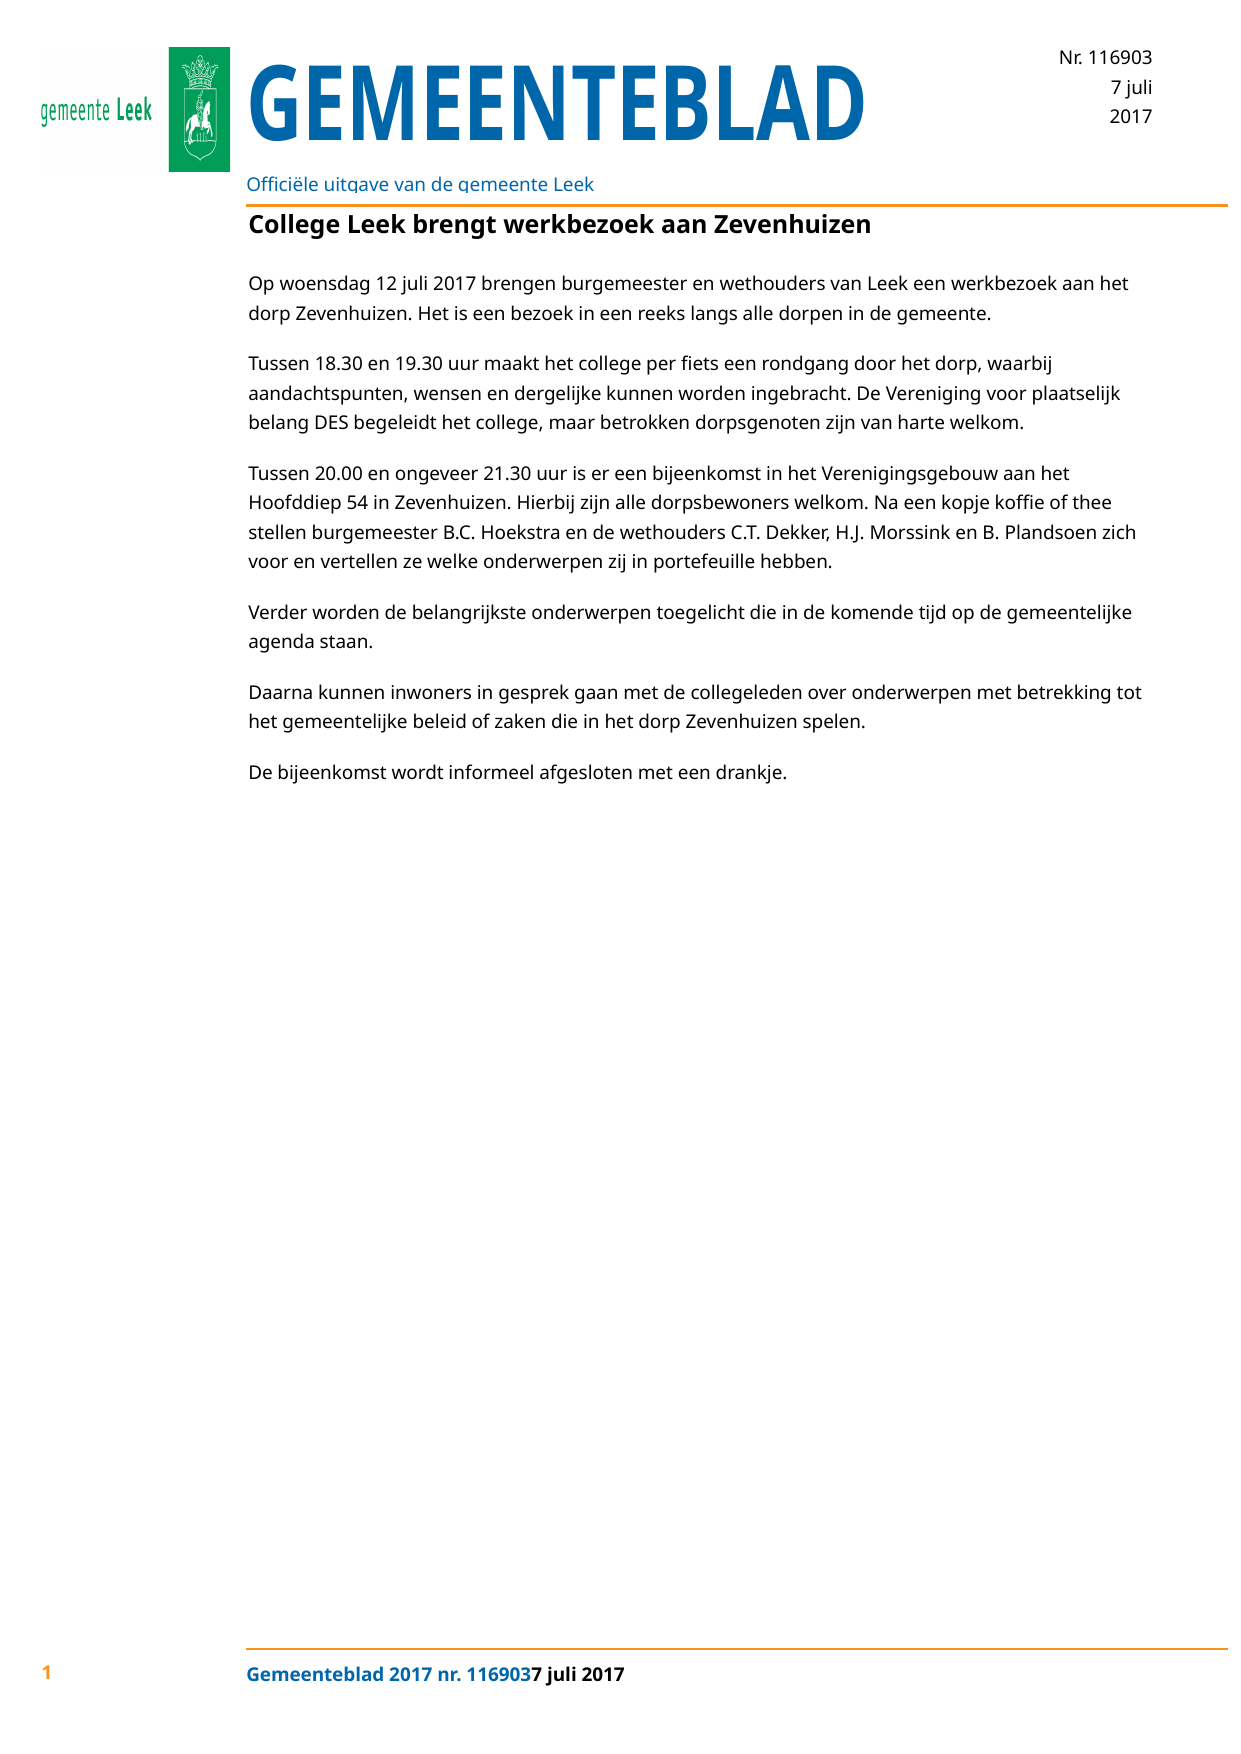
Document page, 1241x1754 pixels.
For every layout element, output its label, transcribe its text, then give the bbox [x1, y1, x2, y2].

text Tussen 20.00 en ongeveer 21.30 uur is er een bijeenkomst in het Verenigingsgebouw aan het Hoofddiep 54 in Zevenhuizen. Hierbij zijn alle dorpsbewoners welkom. Na een kopje koffie of thee stellen burgemeester B.C. Hoekstra en de wethouders C.T. Dekker, H.J. Morssink en B. Plandsoen zich voor en vertellen ze welke onderwerpen zij in portefeuille hebben. [248, 460, 1152, 574]
text Tussen 18.30 en 19.30 uur maakt het college per fiets een rondgang door het dorp, waarbij aandachtspunten, wensen en dergelijke kunnen worden ingebracht. De Vereniging voor plaatselijk belang DES begeleidt het college, maar betrokken dorpsgenoten zijn van harte welkom. [248, 350, 1152, 435]
picture [41, 47, 231, 172]
text Op woensdag 12 juli 2017 brengen burgemeester en wethouders van Leek een werkbezoek aan het dorp Zevenhuizen. Het is een bezoek in een reeks langs alle dorpen in de gemeente. [248, 270, 1152, 326]
text De bijeenkomst wordt informeel afgesloten met een drankje. [248, 759, 1152, 785]
text Verder worden de belangrijkste onderwerpen toegelicht die in de komende tijd op de gemeentelijke agenda staan. [248, 599, 1152, 654]
text College Leek brengt werkbezoek aan Zevenhuizen [248, 207, 1152, 241]
text Daarna kunnen inwoners in gesprek gaan met de collegeleden over onderwerpen met betrekking tot het gemeentelijke beleid of zaken die in het dorp Zevenhuizen spelen. [248, 679, 1152, 734]
